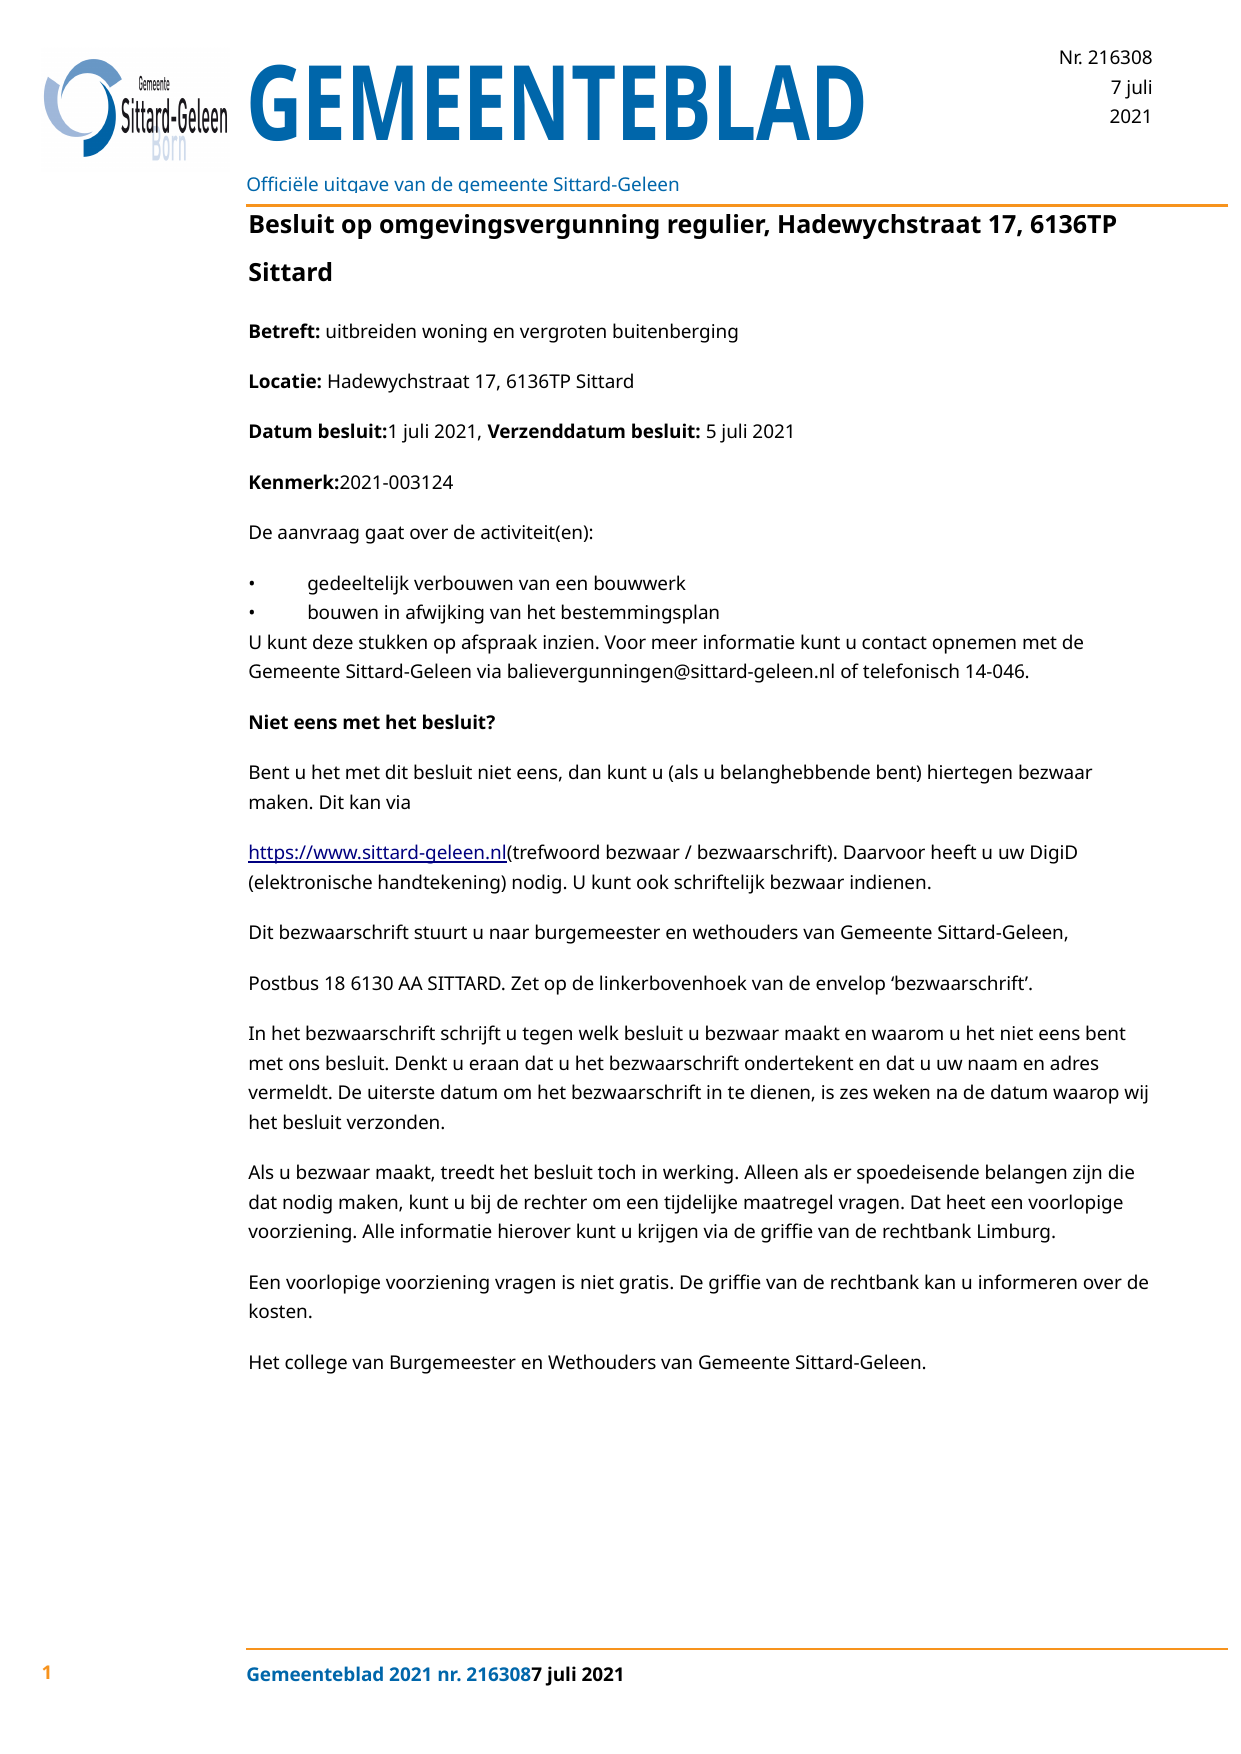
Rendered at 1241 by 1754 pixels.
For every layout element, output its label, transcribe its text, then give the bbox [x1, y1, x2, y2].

text Besluit op omgevingsvergunning regulier, Hadewychstraat 17, 6136TP Sittard [248, 207, 1152, 288]
text Niet eens met het besluit? [248, 709, 1152, 735]
text U kunt deze stukken op afspraak inzien. Voor meer informatie kunt u contact opnemen met de Gemeente Sittard-Geleen via balievergunningen@sittard-geleen.nl of telefonisch 14-046. [248, 629, 1152, 684]
picture [41, 47, 231, 172]
text In het bezwaarschrift schrijft u tegen welk besluit u bezwaar maakt en waarom u het niet eens bent met ons besluit. Denkt u eraan dat u het bezwaarschrift ondertekent en dat u uw naam en adres vermeldt. De uiterste datum om het bezwaarschrift in te dienen, is zes weken na de datum waarop wij het besluit verzonden. [248, 1020, 1152, 1135]
text Datum besluit:1 juli 2021, Verzenddatum besluit: 5 juli 2021 [248, 419, 1152, 444]
text Betreft: uitbreiden woning en vergroten buitenberging [248, 318, 1152, 344]
text Postbus 18 6130 AA SITTARD. Zet op de linkerbovenhoek van de envelop ‘bezwaarschrift’. [248, 970, 1152, 996]
text Locatie: Hadewychstraat 17, 6136TP Sittard [248, 368, 1152, 394]
text Het college van Burgemeester en Wethouders van Gemeente Sittard-Geleen. [248, 1349, 1152, 1375]
text Kenmerk:2021-003124 [248, 469, 1152, 495]
text https://www.sittard-geleen.nl(trefwoord bezwaar / bezwaarschrift). Daarvoor heeft u uw DigiD (elektronische handtekening) nodig. U kunt ook schriftelijk bezwaar indienen. [248, 839, 1152, 895]
text Een voorlopige voorziening vragen is niet gratis. De griffie van de rechtbank kan u informeren over de kosten. [248, 1269, 1152, 1324]
text Dit bezwaarschrift stuurt u naar burgemeester en wethouders van Gemeente Sittard-Geleen, [248, 919, 1152, 945]
text De aanvraag gaat over de activiteit(en): [248, 519, 1152, 545]
text Bent u het met dit besluit niet eens, dan kunt u (als u belanghebbende bent) hiertegen bezwaar maken. Dit kan via [248, 759, 1152, 815]
list gedeeltelijk verbouwen van een bouwwerk [248, 570, 1152, 596]
list bouwen in afwijking van het bestemmingsplan [248, 599, 1152, 625]
text Als u bezwaar maakt, treedt het besluit toch in werking. Alleen als er spoedeisende belangen zijn die dat nodig maken, kunt u bij de rechter om een tijdelijke maatregel vragen. Dat heet een voorlopige voorziening. Alle informatie hierover kunt u krijgen via de griffie van de rechtbank Limburg. [248, 1159, 1152, 1244]
